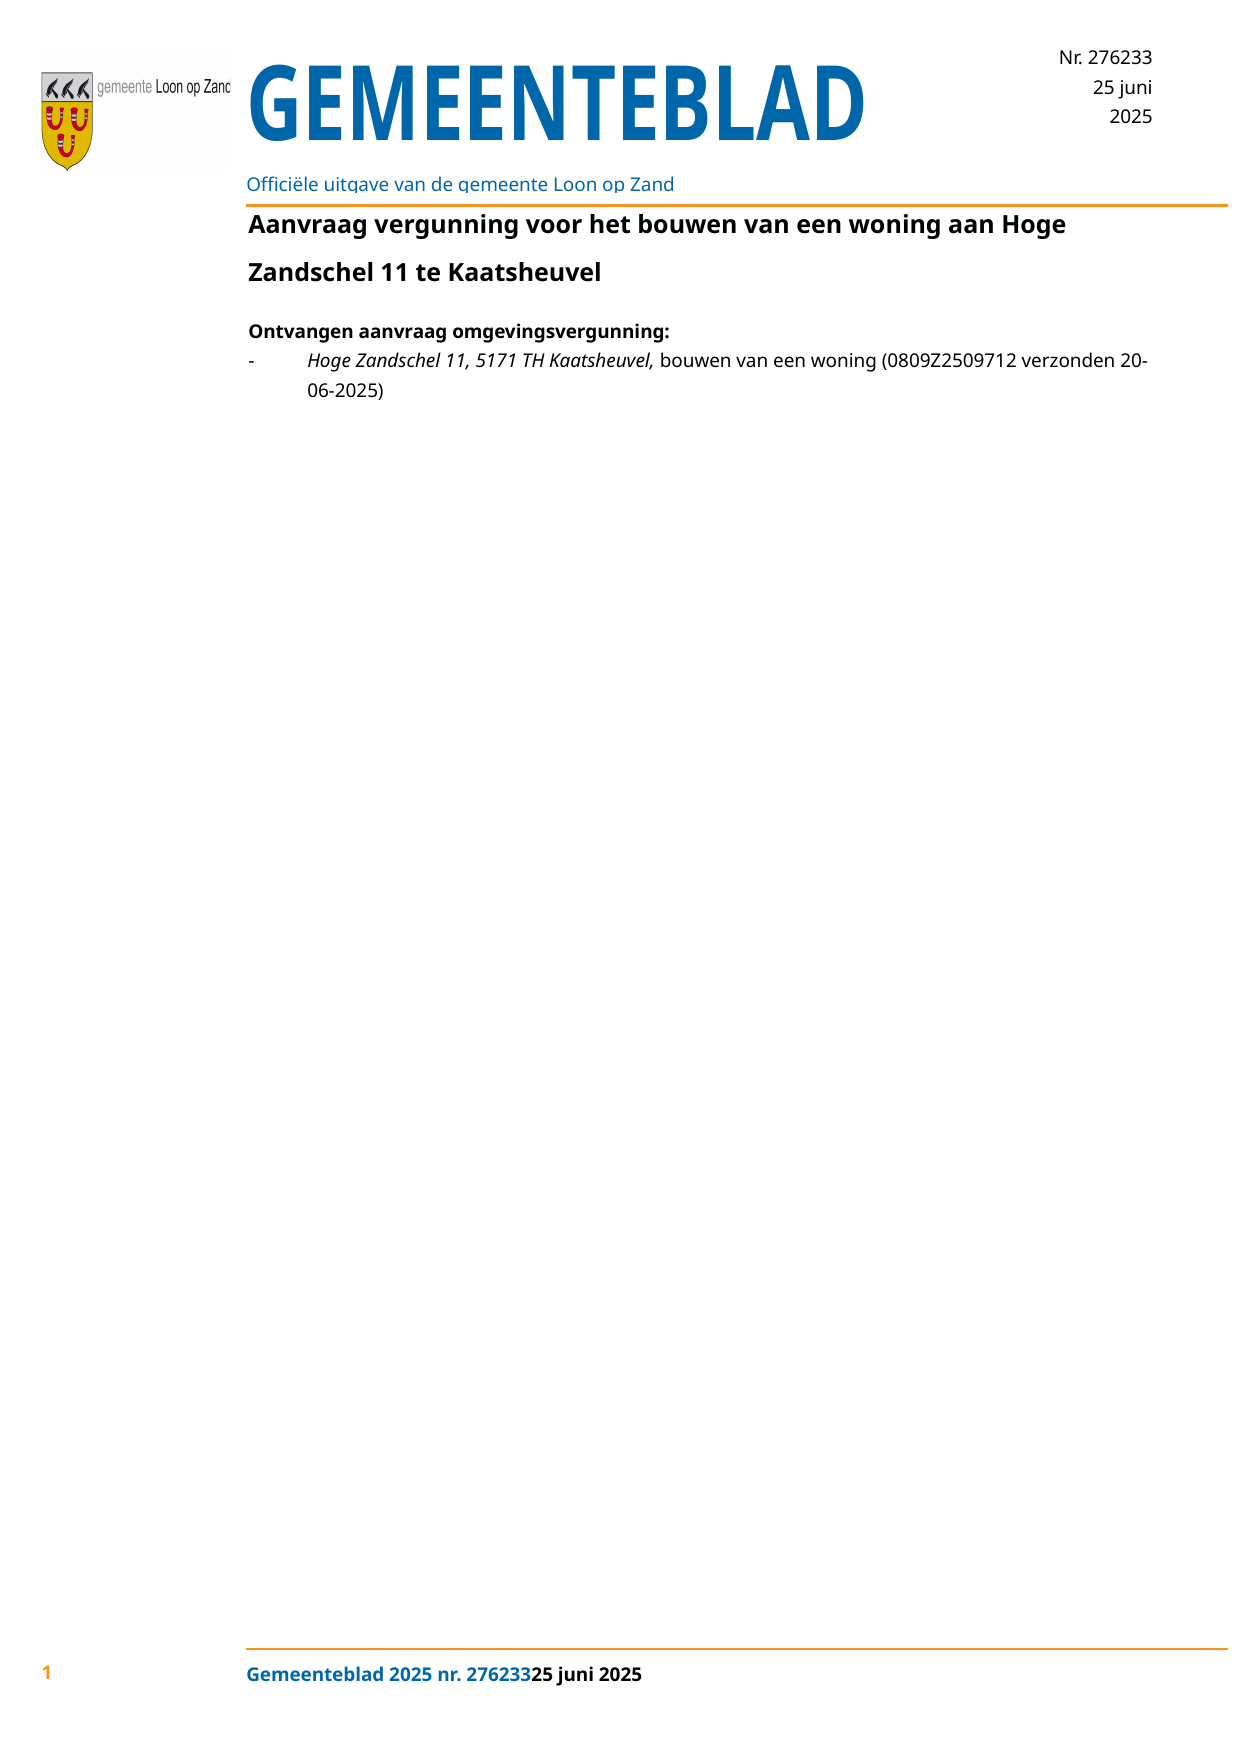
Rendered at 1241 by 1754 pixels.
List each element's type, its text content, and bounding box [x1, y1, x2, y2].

text Ontvangen aanvraag omgevingsvergunning: [248, 318, 1152, 344]
picture [41, 47, 231, 172]
list Hoge Zandschel 11, 5171 TH Kaatsheuvel, bouwen van een woning (0809Z2509712 verzonden 20-06-2025) [248, 347, 1152, 403]
text Aanvraag vergunning voor het bouwen van een woning aan Hoge Zandschel 11 te Kaatsheuvel [248, 207, 1152, 288]
